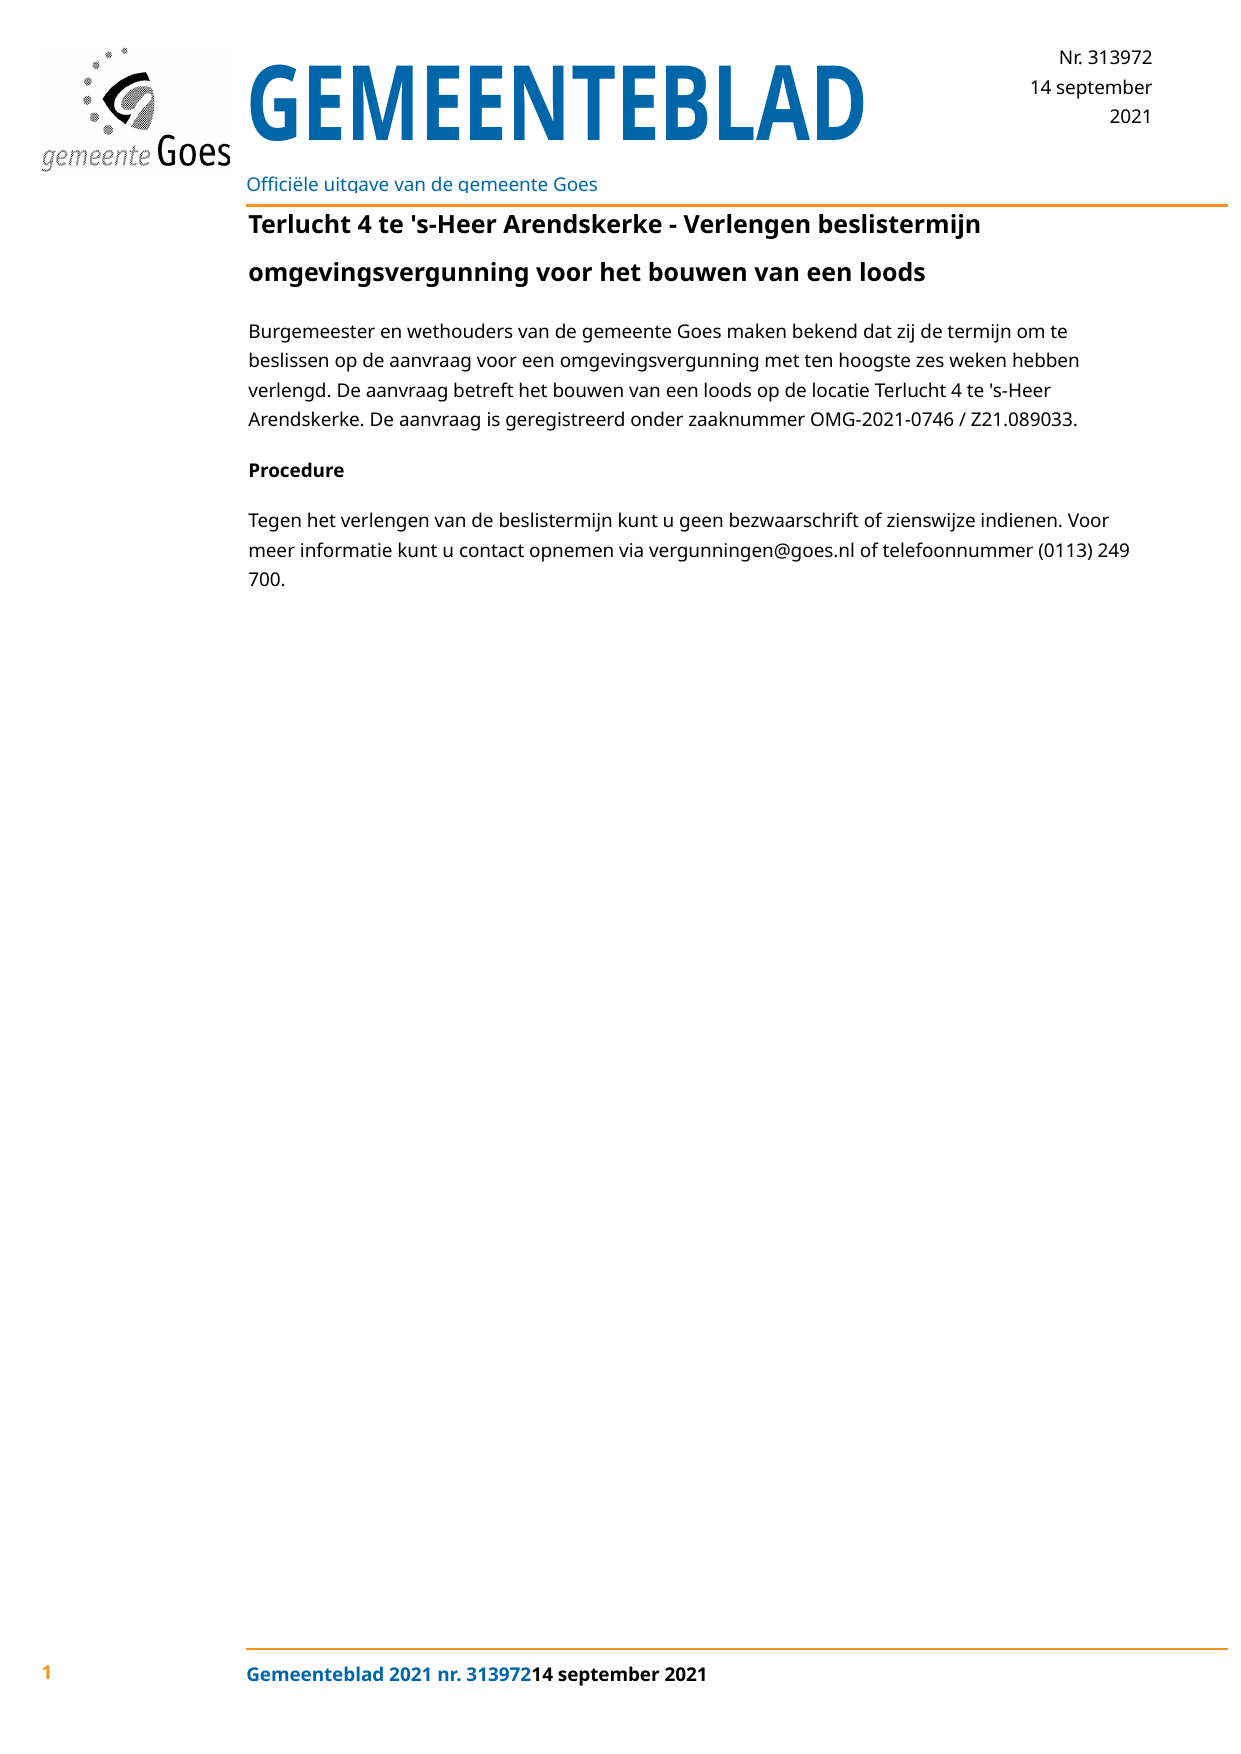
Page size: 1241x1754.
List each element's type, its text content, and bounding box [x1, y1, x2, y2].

text Terlucht 4 te 's-Heer Arendskerke - Verlengen beslistermijn omgevingsvergunning voor het bouwen van een loods [248, 207, 1152, 288]
picture [41, 47, 231, 172]
text Procedure [248, 457, 1152, 483]
text Burgemeester en wethouders van de gemeente Goes maken bekend dat zij de termijn om te beslissen op de aanvraag voor een omgevingsvergunning met ten hoogste zes weken hebben verlengd. De aanvraag betreft het bouwen van een loods op de locatie Terlucht 4 te 's-Heer Arendskerke. De aanvraag is geregistreerd onder zaaknummer OMG-2021-0746 / Z21.089033. [248, 318, 1152, 432]
text Tegen het verlengen van de beslistermijn kunt u geen bezwaarschrift of zienswijze indienen. Voor meer informatie kunt u contact opnemen via vergunningen@goes.nl of telefoonnummer (0113) 249 700. [248, 507, 1152, 592]
